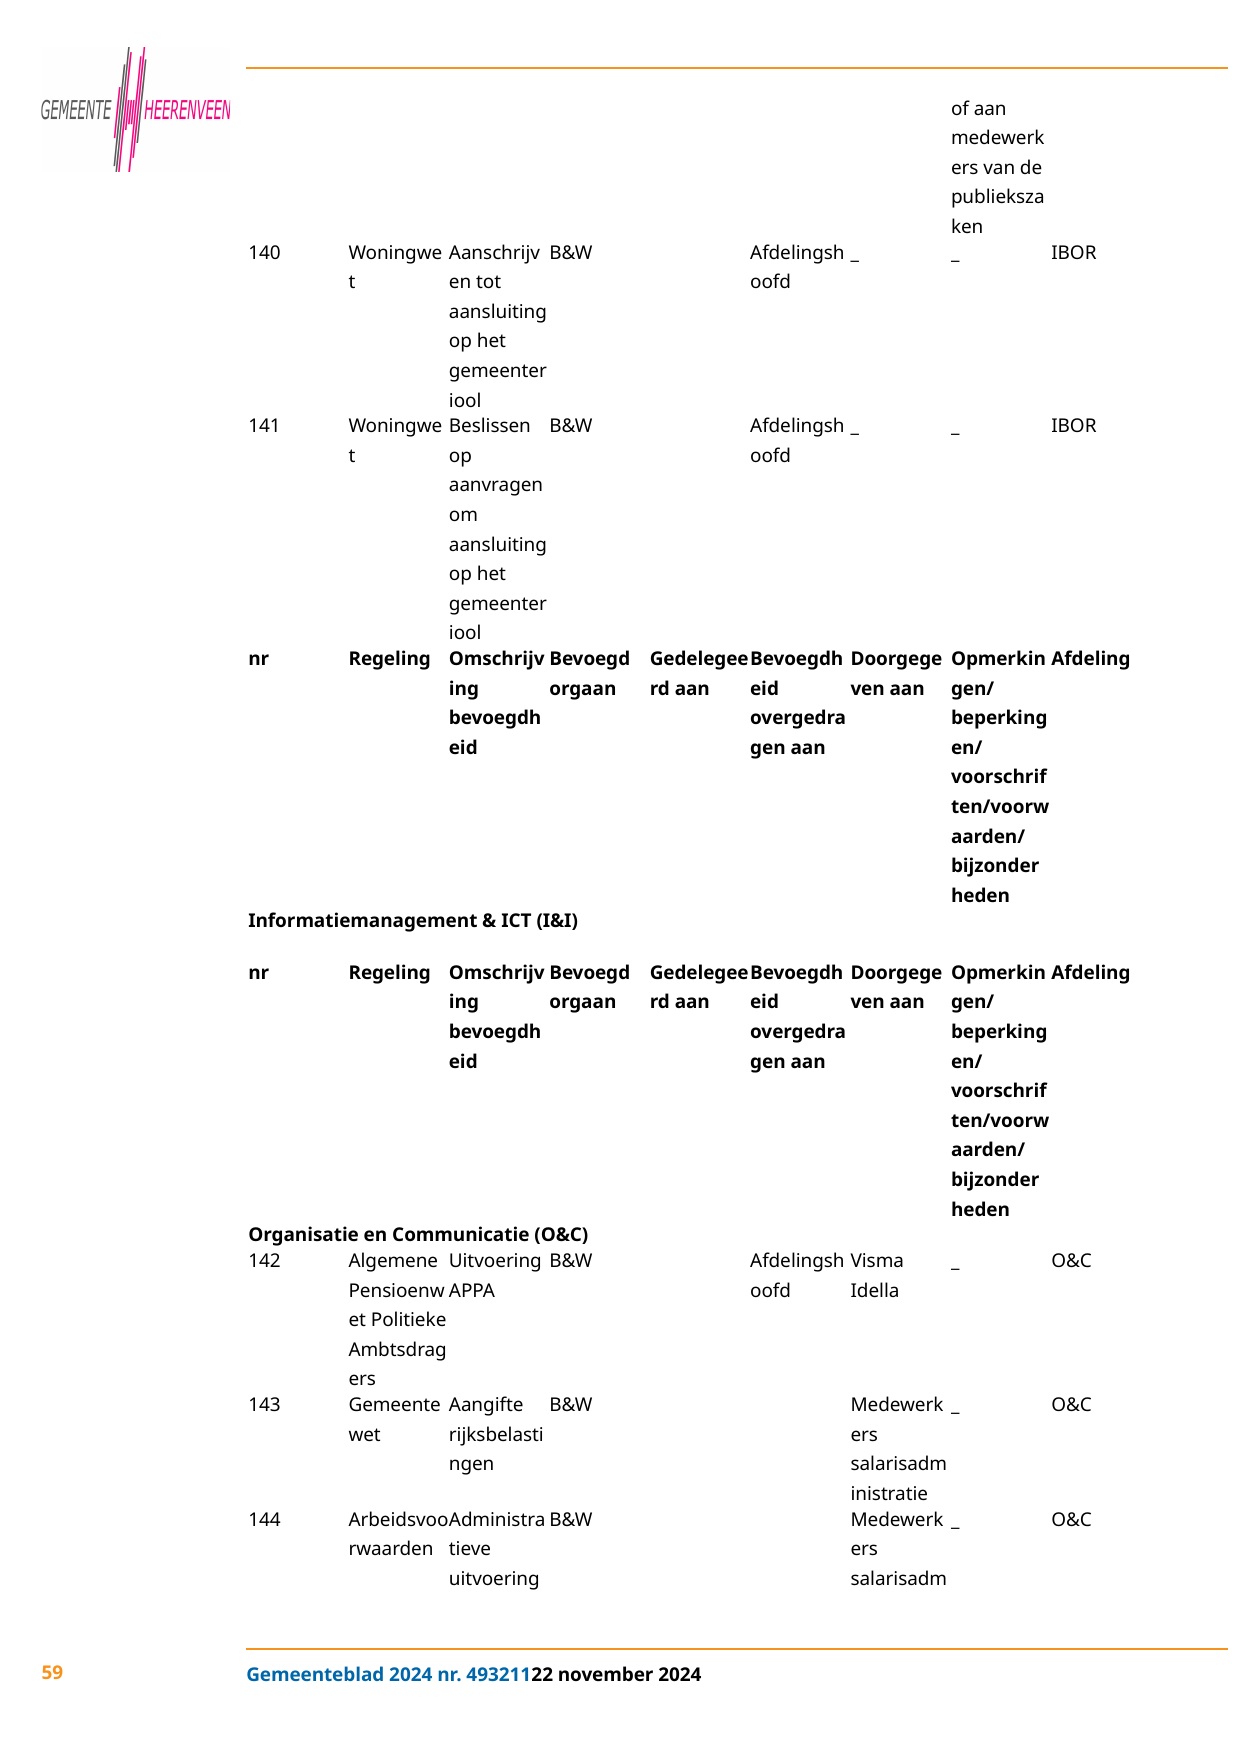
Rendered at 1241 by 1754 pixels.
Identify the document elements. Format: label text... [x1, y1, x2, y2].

table_cell _ [951, 239, 1051, 412]
table_cell [951, 934, 1051, 959]
table_cell _ [951, 1247, 1051, 1391]
table_cell B&W [549, 413, 649, 645]
table_cell Omschrijving bevoegdheid [449, 959, 549, 1222]
table_cell [449, 95, 549, 239]
table_cell Arbeidsvoorwaarden [348, 1506, 449, 1591]
table_cell _ [951, 1506, 1051, 1591]
table_cell 143 [248, 1391, 348, 1506]
table_cell O&C [1051, 1247, 1152, 1391]
table_cell Afdelingshoofd [750, 1247, 850, 1391]
table_cell Administratieve uitvoering [449, 1506, 549, 1591]
table_cell Doorgegeven aan [850, 959, 951, 1222]
table_cell Gedelegeerd aan [650, 959, 750, 1222]
table_cell 140 [248, 239, 348, 412]
table_cell O&C [1051, 1506, 1152, 1591]
table_cell [650, 1391, 750, 1506]
table_cell Afdeling [1051, 645, 1152, 908]
table_cell [850, 934, 951, 959]
table_cell Bevoegdheid overgedragen aan [750, 645, 850, 908]
table_cell Afdelingshoofd [750, 239, 850, 412]
table_cell [650, 95, 750, 239]
table_cell _ [850, 239, 951, 412]
table_cell Doorgegeven aan [850, 645, 951, 908]
table_cell [650, 413, 750, 645]
table_cell [348, 95, 449, 239]
table_cell B&W [549, 1391, 649, 1506]
table_cell [650, 239, 750, 412]
table_cell Afdelingshoofd [750, 413, 850, 645]
table_cell [1051, 95, 1152, 239]
table_cell Aangifte rijksbelastingen [449, 1391, 549, 1506]
table_cell Bevoegd orgaan [549, 645, 649, 908]
table_cell _ [951, 1391, 1051, 1506]
picture [41, 47, 231, 172]
table_cell B&W [549, 239, 649, 412]
table_cell nr [248, 645, 348, 908]
table_cell [348, 934, 449, 959]
table_cell [248, 934, 348, 959]
table_cell [850, 95, 951, 239]
table_cell Uitvoering APPA [449, 1247, 549, 1391]
table_cell Medewerkers salarisadministratie [850, 1391, 951, 1506]
table_cell Woningwet [348, 239, 449, 412]
table_cell [1051, 934, 1152, 959]
table_cell Opmerkingen/beperkingen/ voorschriften/voorwaarden/ bijzonderheden [951, 959, 1051, 1222]
table_cell Medewerkers salarisadm [850, 1506, 951, 1591]
table_cell Visma Idella [850, 1247, 951, 1391]
table_cell [449, 934, 549, 959]
table_cell [750, 1506, 850, 1591]
table_cell Gemeentewet [348, 1391, 449, 1506]
table_cell [650, 934, 750, 959]
table_cell 141 [248, 413, 348, 645]
table_cell Regeling [348, 645, 449, 908]
table_cell Afdeling [1051, 959, 1152, 1222]
table_cell Regeling [348, 959, 449, 1222]
table_cell [549, 934, 649, 959]
table_cell [248, 95, 348, 239]
table_cell O&C [1051, 1391, 1152, 1506]
table_cell IBOR [1051, 239, 1152, 412]
table_cell _ [951, 413, 1051, 645]
table_cell Gedelegeerd aan [650, 645, 750, 908]
table_cell IBOR [1051, 413, 1152, 645]
table_cell [750, 1391, 850, 1506]
table_cell 142 [248, 1247, 348, 1391]
table_cell Informatiemanagement & ICT (I&I) [248, 908, 1152, 933]
table_cell _ [850, 413, 951, 645]
table_cell B&W [549, 1247, 649, 1391]
table_cell [750, 95, 850, 239]
table_cell [750, 934, 850, 959]
table_cell B&W [549, 1506, 649, 1591]
table_cell of aan medewerkers van de publiekszaken [951, 95, 1051, 239]
table_cell Aanschrijven tot aansluiting op het gemeenteriool [449, 239, 549, 412]
table_cell Bevoegdheid overgedragen aan [750, 959, 850, 1222]
table_cell Organisatie en Communicatie (O&C) [248, 1222, 1152, 1247]
table_cell Algemene Pensioenwet Politieke Ambtsdragers [348, 1247, 449, 1391]
table_cell Opmerkingen/beperkingen/ voorschriften/voorwaarden/ bijzonderheden [951, 645, 1051, 908]
table_cell Woningwet [348, 413, 449, 645]
table_cell Beslissen op aanvragen om aansluiting op het gemeenteriool [449, 413, 549, 645]
table_cell 144 [248, 1506, 348, 1591]
table_cell Bevoegd orgaan [549, 959, 649, 1222]
table_cell [650, 1247, 750, 1391]
table_cell nr [248, 959, 348, 1222]
table_cell Omschrijving bevoegdheid [449, 645, 549, 908]
table_cell [549, 95, 649, 239]
table_cell [650, 1506, 750, 1591]
